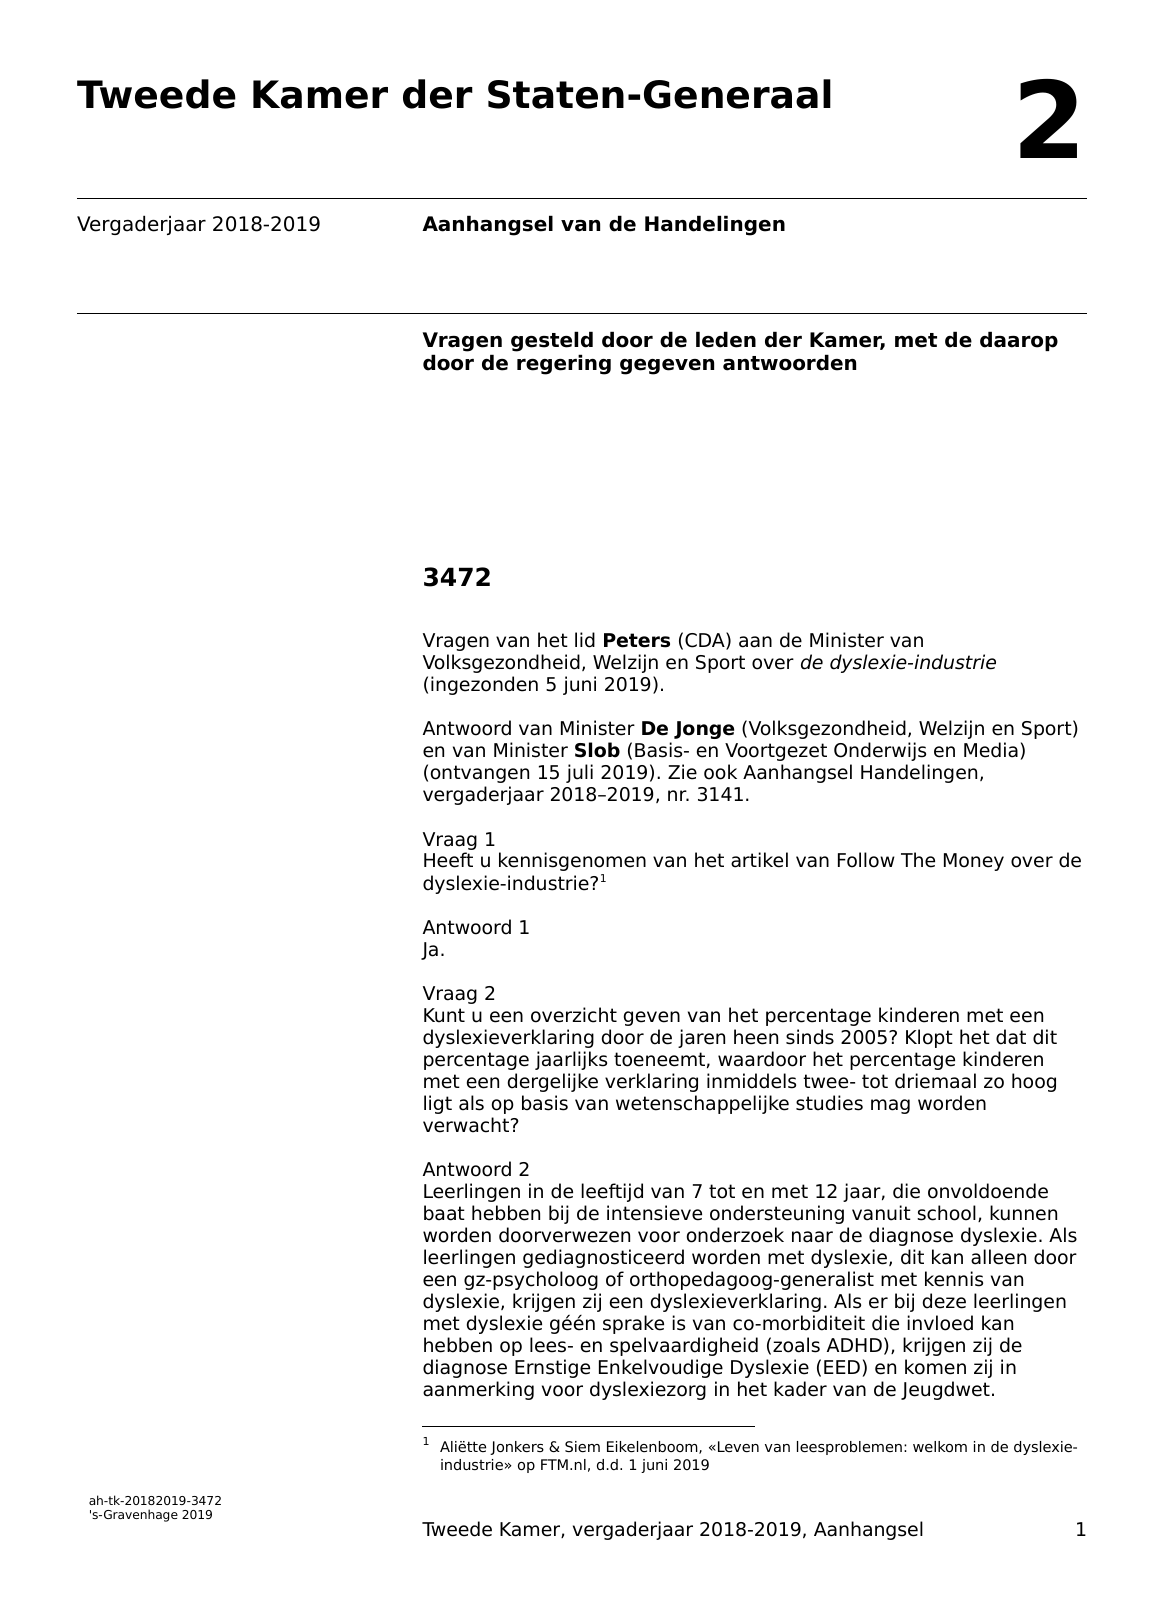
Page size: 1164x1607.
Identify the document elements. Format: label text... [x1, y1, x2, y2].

table_header Tweede Kamer der Staten-Generaal [77, 59, 886, 198]
text ah-tk-20182019-3472 [88, 1494, 323, 1508]
text 3472 [422, 563, 1087, 592]
text Antwoord 1 [422, 917, 1087, 938]
table_header 2 [886, 59, 1087, 198]
text Leerlingen in de leeftijd van 7 tot en met 12 jaar, die onvoldoende baat hebben bij de intensieve ondersteuning vanuit school, kunnen worden doorverwezen voor onderzoek naar de diagnose dyslexie. Als leerlingen gediagnosticeerd worden met dyslexie, dit kan alleen door een gz-psycholoog of orthopedagoog-generalist met kennis van dyslexie, krijgen zij een dyslexieverklaring. Als er bij deze leerlingen met dyslexie géén sprake is van co-morbiditeit die invloed kan hebben op lees- en spelvaardigheid (zoals ADHD), krijgen zij de diagnose Ernstige Enkelvoudige Dyslexie (EED) en komen zij in aanmerking voor dyslexiezorg in het kader van de Jeugdwet. [422, 1181, 1087, 1401]
text Vraag 1 [422, 828, 1087, 850]
table_cell Vergaderjaar 2018-2019 [77, 199, 422, 313]
text Vraag 2 [422, 983, 1087, 1005]
text Antwoord van Minister De Jonge (Volksgezondheid, Welzijn en Sport) en van Minister Slob (Basis- en Voortgezet Onderwijs en Media) (ontvangen 15 juli 2019). Zie ook Aanhangsel Handelingen, vergaderjaar 2018–2019, nr. 3141. [422, 718, 1087, 806]
table_cell Aanhangsel van de Handelingen [422, 199, 1087, 313]
text Kunt u een overzicht geven van het percentage kinderen met een dyslexieverklaring door de jaren heen sinds 2005? Klopt het dat dit percentage jaarlijks toeneemt, waardoor het percentage kinderen met een dergelijke verklaring inmiddels twee- tot driemaal zo hoog ligt als op basis van wetenschappelijke studies mag worden verwacht? [422, 1005, 1087, 1137]
text Ja. [422, 938, 1087, 961]
text Heeft u kennisgenomen van het artikel van Follow The Money over de dyslexie-industrie? [422, 850, 1087, 894]
text Antwoord 2 [422, 1159, 1087, 1181]
table_cell Vragen gesteld door de leden der Kamer, met de daarop door de regering gegeven antwoorden [422, 314, 1087, 375]
table_cell [77, 314, 422, 375]
text Aliëtte Jonkers & Siem Eikelenboom, «Leven van leesproblemen: welkom in de dyslexie-industrie» op FTM.nl, d.d. 1 juni 2019 [422, 1435, 1087, 1474]
text 's-Gravenhage 2019 [88, 1508, 323, 1522]
text Vragen van het lid Peters (CDA) aan de Minister van Volksgezondheid, Welzijn en Sport over de dyslexie-industrie (ingezonden 5 juni 2019). [422, 630, 1087, 696]
